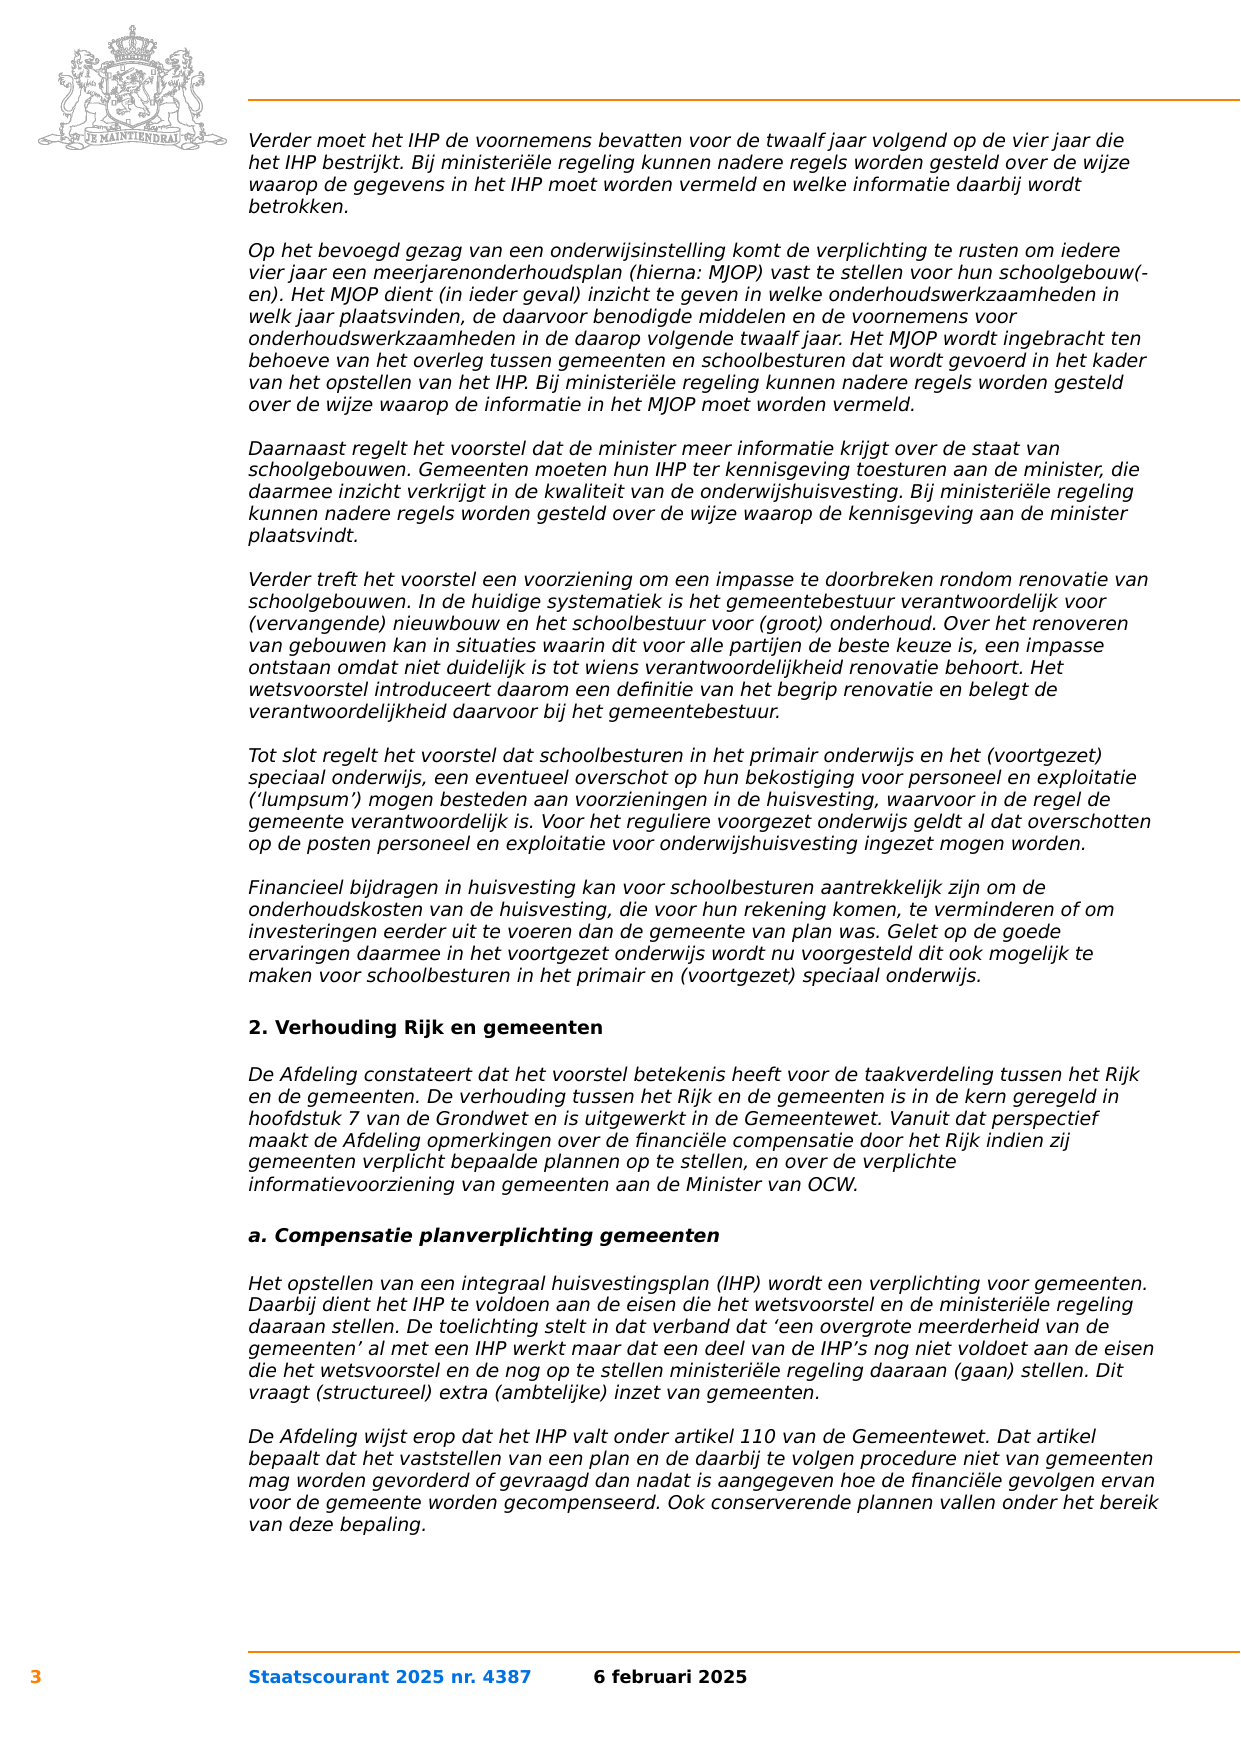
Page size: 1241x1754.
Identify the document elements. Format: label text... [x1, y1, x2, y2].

text Het opstellen van een integraal huisvestingsplan (IHP) wordt een verplichting voor gemeenten. Daarbij dient het IHP te voldoen aan de eisen die het wetsvoorstel en de ministeriële regeling daaraan stellen. De toelichting stelt in dat verband dat ‘een overgrote meerderheid van de gemeenten’ al met een IHP werkt maar dat een deel van de IHP’s nog niet voldoet aan de eisen die het wetsvoorstel en de nog op te stellen ministeriële regeling daaraan (gaan) stellen. Dit vraagt (structureel) extra (ambtelijke) inzet van gemeenten. [248, 1272, 1163, 1404]
text Tot slot regelt het voorstel dat schoolbesturen in het primair onderwijs en het (voortgezet) speciaal onderwijs, een eventueel overschot op hun bekostiging voor personeel en exploitatie (‘lumpsum’) mogen besteden aan voorzieningen in de huisvesting, waarvoor in de regel de gemeente verantwoordelijk is. Voor het reguliere voorgezet onderwijs geldt al dat overschotten op de posten personeel en exploitatie voor onderwijshuisvesting ingezet mogen worden. [248, 745, 1163, 855]
text Verder treft het voorstel een voorziening om een impasse te doorbreken rondom renovatie van schoolgebouwen. In de huidige systematiek is het gemeentebestuur verantwoordelijk voor (vervangende) nieuwbouw en het schoolbestuur voor (groot) onderhoud. Over het renoveren van gebouwen kan in situaties waarin dit voor alle partijen de beste keuze is, een impasse ontstaan omdat niet duidelijk is tot wiens verantwoordelijkheid renovatie behoort. Het wetsvoorstel introduceert daarom een definitie van het begrip renovatie en belegt de verantwoordelijkheid daarvoor bij het gemeentebestuur. [248, 569, 1163, 723]
text Verder moet het IHP de voornemens bevatten voor de twaalf jaar volgend op de vier jaar die het IHP bestrijkt. Bij ministeriële regeling kunnen nadere regels worden gesteld over de wijze waarop de gegevens in het IHP moet worden vermeld en welke informatie daarbij wordt betrokken. [248, 130, 1163, 218]
text Financieel bijdragen in huisvesting kan voor schoolbesturen aantrekkelijk zijn om de onderhoudskosten van de huisvesting, die voor hun rekening komen, te verminderen of om investeringen eerder uit te voeren dan de gemeente van plan was. Gelet op de goede ervaringen daarmee in het voortgezet onderwijs wordt nu voorgesteld dit ook mogelijk te maken voor schoolbesturen in het primair en (voortgezet) speciaal onderwijs. [248, 877, 1163, 987]
text Op het bevoegd gezag van een onderwijsinstelling komt de verplichting te rusten om iedere vier jaar een meerjarenonderhoudsplan (hierna: MJOP) vast te stellen voor hun schoolgebouw(-en). Het MJOP dient (in ieder geval) inzicht te geven in welke onderhoudswerkzaamheden in welk jaar plaatsvinden, de daarvoor benodigde middelen en de voornemens voor onderhoudswerkzaamheden in de daarop volgende twaalf jaar. Het MJOP wordt ingebracht ten behoeve van het overleg tussen gemeenten en schoolbesturen dat wordt gevoerd in het kader van het opstellen van het IHP. Bij ministeriële regeling kunnen nadere regels worden gesteld over de wijze waarop de informatie in het MJOP moet worden vermeld. [248, 240, 1163, 416]
subtitle 2. Verhouding Rijk en gemeenten [248, 1017, 1163, 1038]
text De Afdeling wijst erop dat het IHP valt onder artikel 110 van de Gemeentewet. Dat artikel bepaalt dat het vaststellen van een plan en de daarbij te volgen procedure niet van gemeenten mag worden gevorderd of gevraagd dan nadat is aangegeven hoe de financiële gevolgen ervan voor de gemeente worden gecompenseerd. Ook conserverende plannen vallen onder het bereik van deze bepaling. [248, 1426, 1163, 1536]
picture [38, 25, 227, 150]
text De Afdeling constateert dat het voorstel betekenis heeft voor de taakverdeling tussen het Rijk en de gemeenten. De verhouding tussen het Rijk en de gemeenten is in de kern geregeld in hoofdstuk 7 van de Grondwet en is uitgewerkt in de Gemeentewet. Vanuit dat perspectief maakt de Afdeling opmerkingen over de financiële compensatie door het Rijk indien zij gemeenten verplicht bepaalde plannen op te stellen, en over de verplichte informatievoorziening van gemeenten aan de Minister van OCW. [248, 1063, 1163, 1195]
subtitle a. Compensatie planverplichting gemeenten [248, 1225, 1163, 1247]
text Daarnaast regelt het voorstel dat de minister meer informatie krijgt over de staat van schoolgebouwen. Gemeenten moeten hun IHP ter kennisgeving toesturen aan de minister, die daarmee inzicht verkrijgt in de kwaliteit van de onderwijshuisvesting. Bij ministeriële regeling kunnen nadere regels worden gesteld over de wijze waarop de kennisgeving aan de minister plaatsvindt. [248, 437, 1163, 547]
